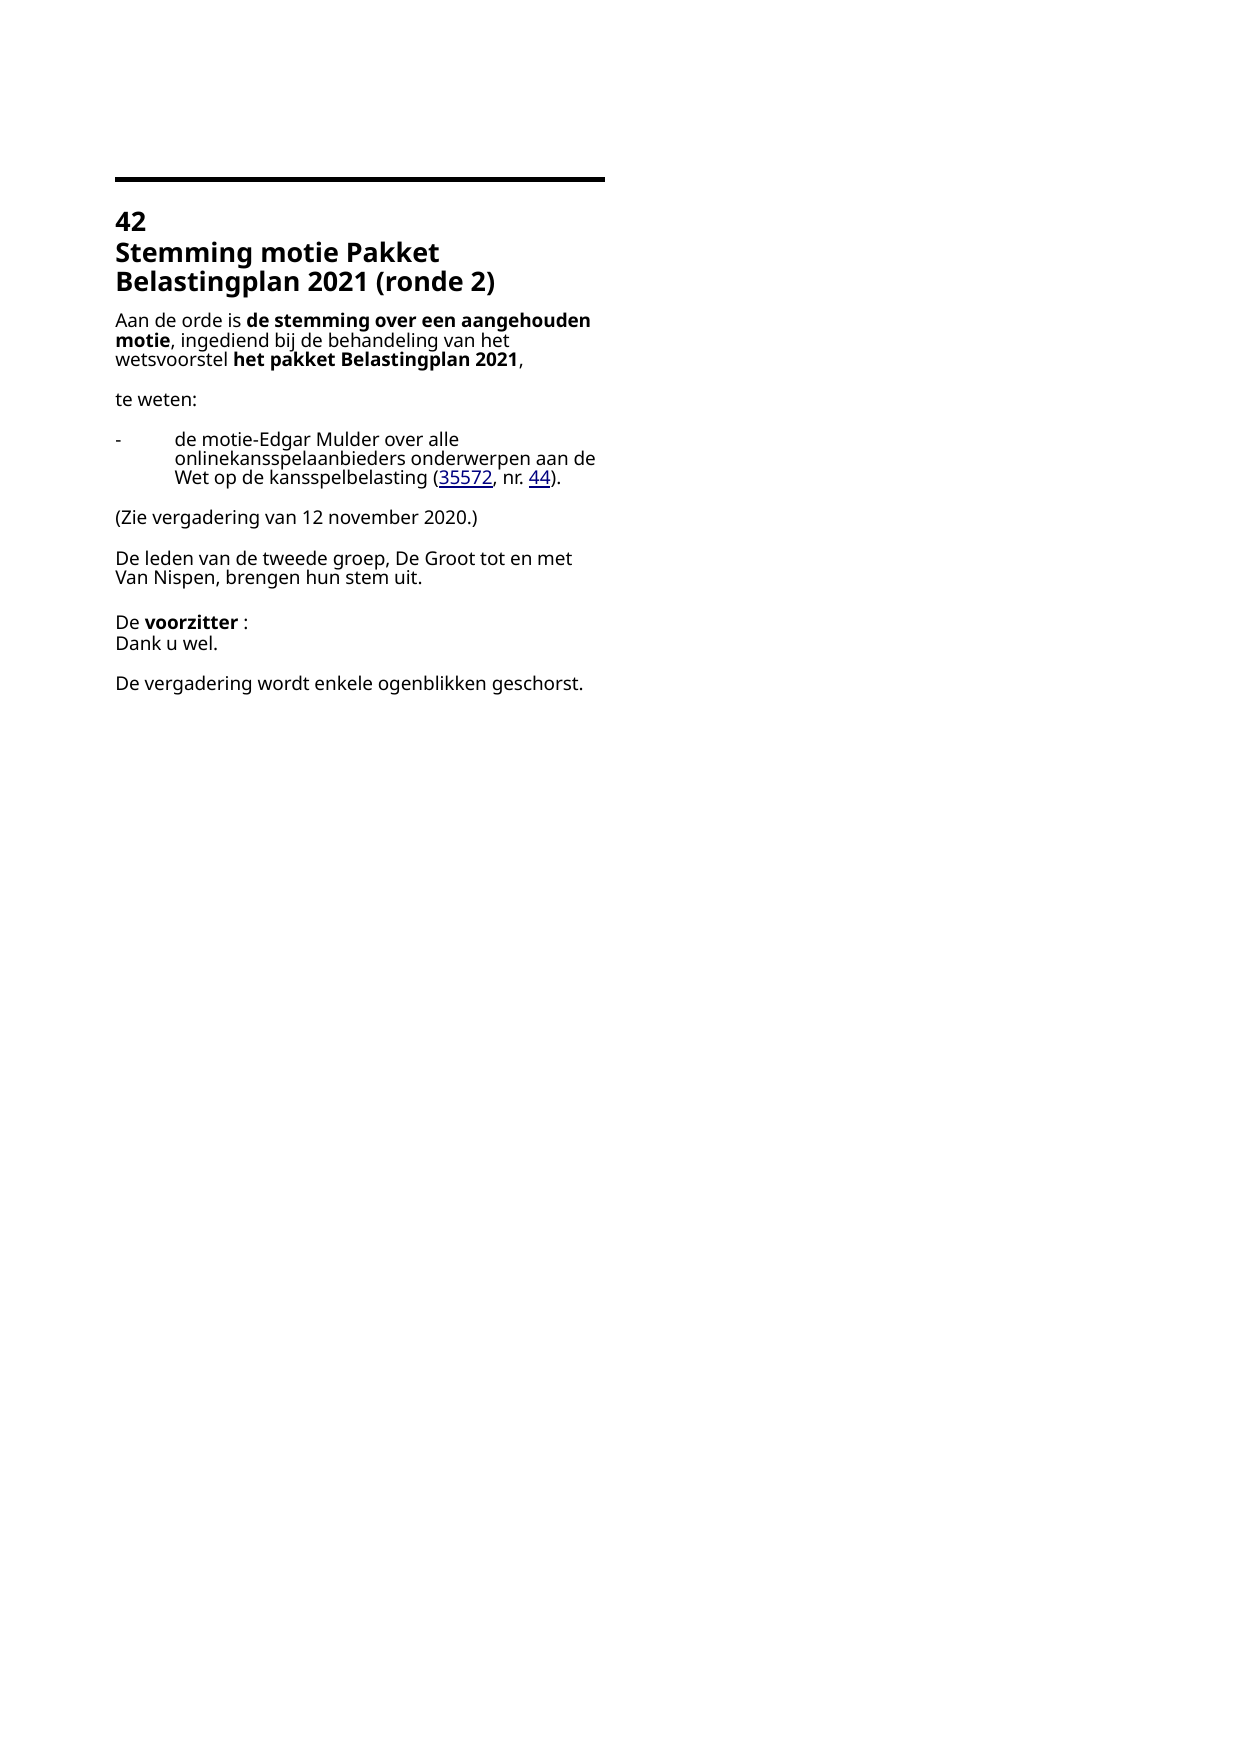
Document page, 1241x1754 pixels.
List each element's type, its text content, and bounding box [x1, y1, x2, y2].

text Stemming motie Pakket Belastingplan 2021 (ronde 2) [115, 239, 605, 312]
text (Zie vergadering van 12 november 2020.) [115, 509, 605, 529]
text Aan de orde is de stemming over een aangehouden motie, ingediend bij de behandeling van het wetsvoorstel het pakket Belastingplan 2021, [115, 312, 605, 370]
text De voorzitter : [115, 609, 605, 634]
list de motie-Edgar Mulder over alle onlinekansspelaanbieders onderwerpen aan de Wet op de kansspelbelasting (35572, nr. 44). [115, 431, 605, 489]
text De vergadering wordt enkele ogenblikken geschorst. [115, 675, 605, 694]
text De leden van de tweede groep, De Groot tot en met Van Nispen, brengen hun stem uit. [115, 549, 605, 588]
text Dank u wel. [115, 634, 605, 654]
text te weten: [115, 391, 605, 410]
text 42 [115, 203, 605, 239]
